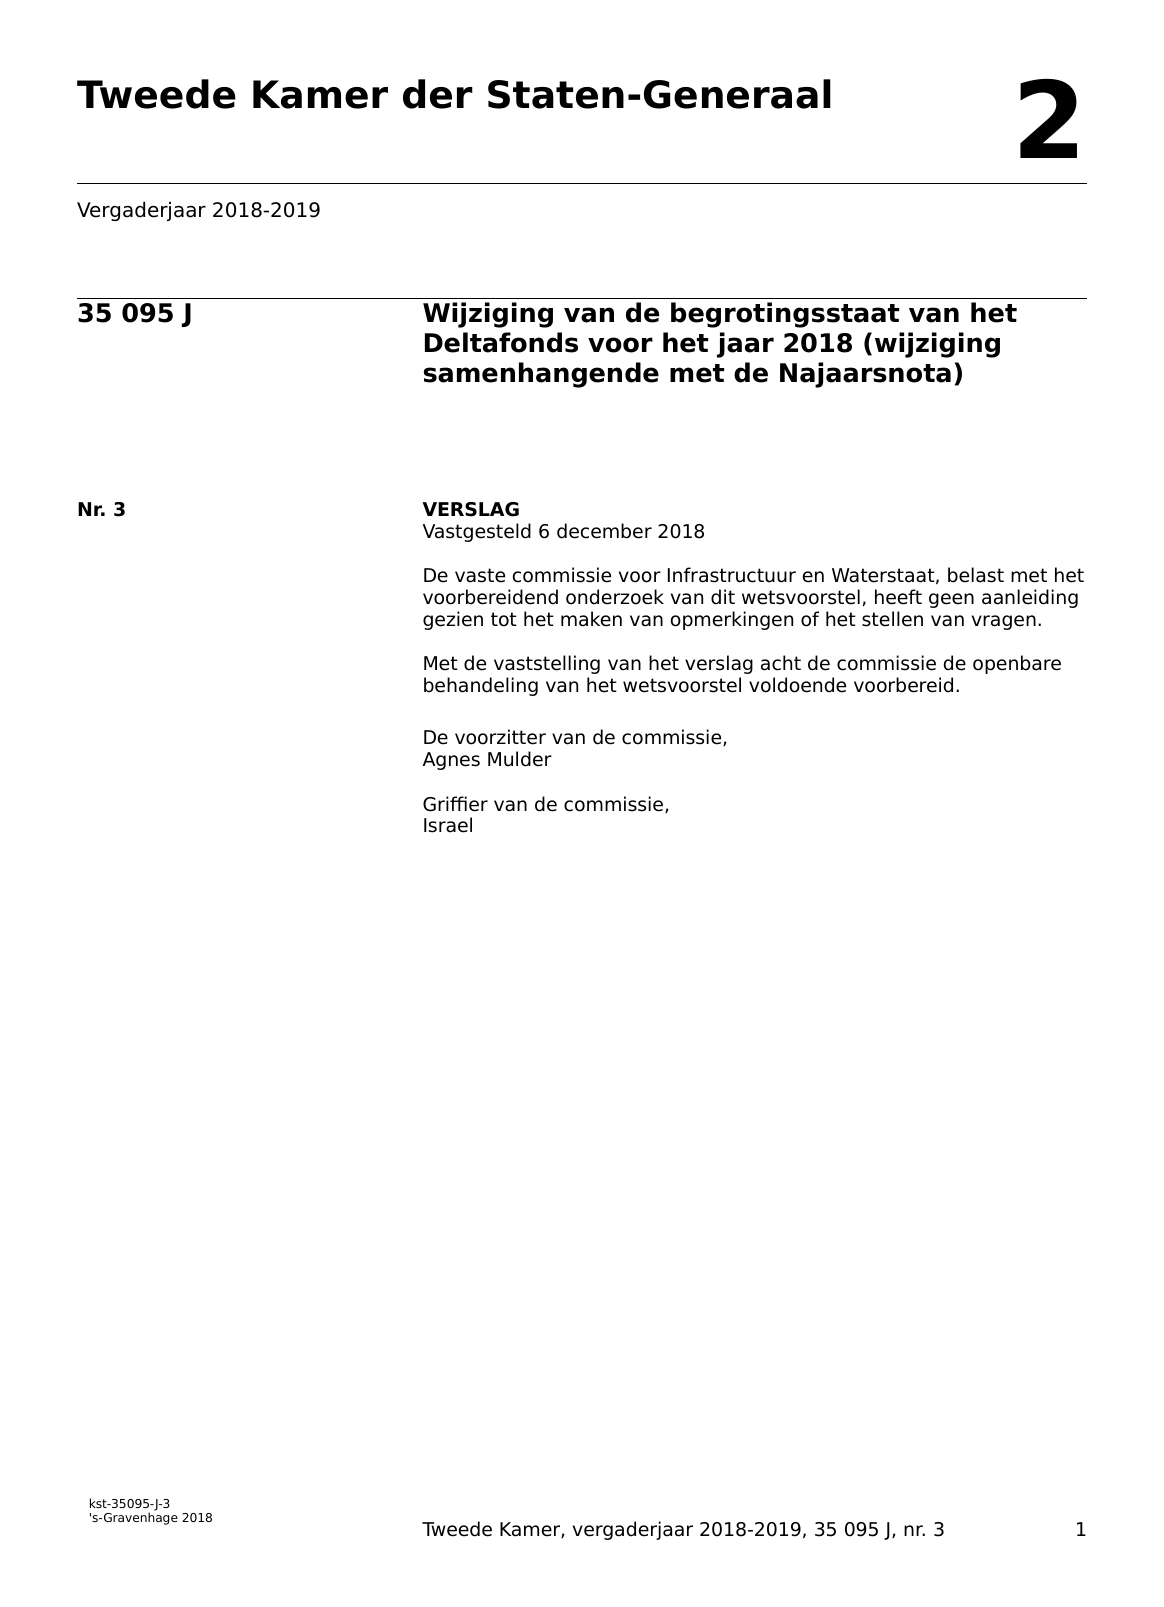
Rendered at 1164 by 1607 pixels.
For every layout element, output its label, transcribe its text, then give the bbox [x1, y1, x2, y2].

text kst-35095-J-3 [88, 1497, 323, 1511]
subtitle 35 095 J Wijziging van de begrotingsstaat van het Deltafonds voor het jaar 2018 (wijziging samenhangende met de Najaarsnota) [77, 299, 1087, 388]
subtitle Nr. 3 VERSLAG [77, 499, 1087, 521]
text De voorzitter van de commissie, Agnes Mulder [422, 727, 1087, 771]
text De vaste commissie voor Infrastructuur en Waterstaat, belast met het voorbereidend onderzoek van dit wetsvoorstel, heeft geen aanleiding gezien tot het maken van opmerkingen of het stellen van vragen. [422, 565, 1087, 631]
text Met de vaststelling van het verslag acht de commissie de openbare behandeling van het wetsvoorstel voldoende voorbereid. [422, 653, 1087, 697]
text Griffier van de commissie, Israel [422, 793, 1087, 837]
table_header 2 [886, 59, 1087, 183]
table_header Tweede Kamer der Staten-Generaal [77, 59, 886, 183]
text 's-Gravenhage 2018 [88, 1511, 323, 1525]
text Vastgesteld 6 december 2018 [422, 521, 1087, 543]
table_cell Vergaderjaar 2018-2019 [77, 184, 1087, 298]
